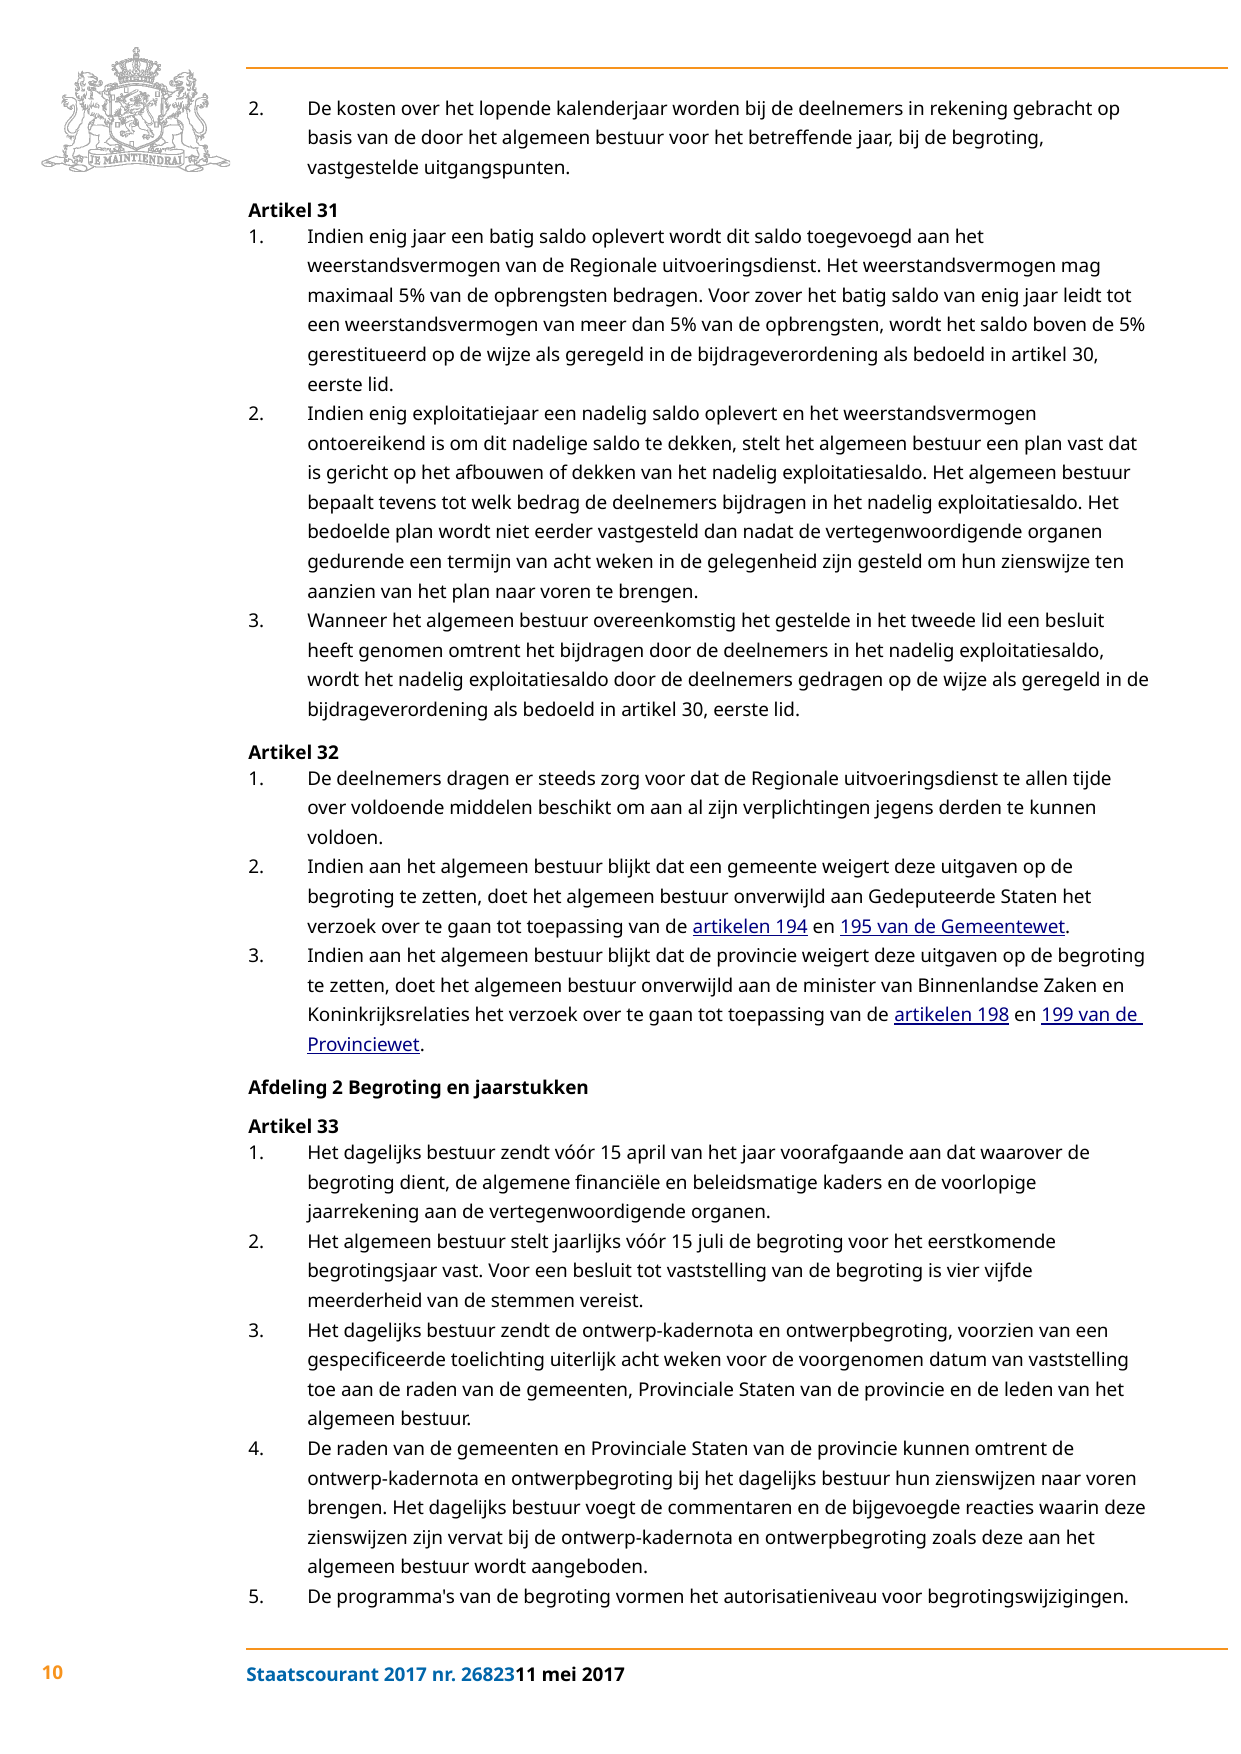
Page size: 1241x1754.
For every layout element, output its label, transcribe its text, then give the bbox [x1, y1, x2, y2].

text Artikel 33 [248, 1114, 1152, 1139]
list Wanneer het algemeen bestuur overeenkomstig het gestelde in het tweede lid een besluit heeft genomen omtrent het bijdragen door de deelnemers in het nadelig exploitatiesaldo, wordt het nadelig exploitatiesaldo door de deelnemers gedragen op de wijze als geregeld in de bijdrageverordening als bedoeld in artikel 30, eerste lid. [248, 607, 1152, 722]
list Indien enig jaar een batig saldo oplevert wordt dit saldo toegevoegd aan het weerstandsvermogen van de Regionale uitvoeringsdienst. Het weerstandsvermogen mag maximaal 5% van de opbrengsten bedragen. Voor zover het batig saldo van enig jaar leidt tot een weerstandsvermogen van meer dan 5% van de opbrengsten, wordt het saldo boven de 5% gerestitueerd op de wijze als geregeld in de bijdrageverordening als bedoeld in artikel 30, eerste lid. [248, 223, 1152, 396]
list Het dagelijks bestuur zendt vóór 15 april van het jaar voorafgaande aan dat waarover de begroting dient, de algemene financiële en beleidsmatige kaders en de voorlopige jaarrekening aan de vertegenwoordigende organen. [248, 1139, 1152, 1224]
list Het algemeen bestuur stelt jaarlijks vóór 15 juli de begroting voor het eerstkomende begrotingsjaar vast. Voor een besluit tot vaststelling van de begroting is vier vijfde meerderheid van de stemmen vereist. [248, 1228, 1152, 1313]
list Indien enig exploitatiejaar een nadelig saldo oplevert en het weerstandsvermogen ontoereikend is om dit nadelige saldo te dekken, stelt het algemeen bestuur een plan vast dat is gericht op het afbouwen of dekken van het nadelig exploitatiesaldo. Het algemeen bestuur bepaalt tevens tot welk bedrag de deelnemers bijdragen in het nadelig exploitatiesaldo. Het bedoelde plan wordt niet eerder vastgesteld dan nadat de vertegenwoordigende organen gedurende een termijn van acht weken in de gelegenheid zijn gesteld om hun zienswijze ten aanzien van het plan naar voren te brengen. [248, 400, 1152, 603]
list De kosten over het lopende kalenderjaar worden bij de deelnemers in rekening gebracht op basis van de door het algemeen bestuur voor het betreffende jaar, bij de begroting, vastgestelde uitgangspunten. [248, 95, 1152, 180]
list Het dagelijks bestuur zendt de ontwerp-kadernota en ontwerpbegroting, voorzien van een gespecificeerde toelichting uiterlijk acht weken voor de voorgenomen datum van vaststelling toe aan de raden van de gemeenten, Provinciale Staten van de provincie en de leden van het algemeen bestuur. [248, 1317, 1152, 1431]
list De raden van de gemeenten en Provinciale Staten van de provincie kunnen omtrent de ontwerp-kadernota en ontwerpbegroting bij het dagelijks bestuur hun zienswijzen naar voren brengen. Het dagelijks bestuur voegt de commentaren en de bijgevoegde reacties waarin deze zienswijzen zijn vervat bij de ontwerp-kadernota en ontwerpbegroting zoals deze aan het algemeen bestuur wordt aangeboden. [248, 1435, 1152, 1579]
list Indien aan het algemeen bestuur blijkt dat de provincie weigert deze uitgaven op de begroting te zetten, doet het algemeen bestuur onverwijld aan de minister van Binnenlandse Zaken en Koninkrijksrelaties het verzoek over te gaan tot toepassing van de artikelen 198 en 199 van de Provinciewet. [248, 942, 1152, 1057]
text Artikel 32 [248, 739, 1152, 765]
text Afdeling 2 Begroting en jaarstukken [248, 1074, 1152, 1100]
text Artikel 31 [248, 197, 1152, 223]
picture [41, 47, 231, 172]
list De programma's van de begroting vormen het autorisatieniveau voor begrotingswijzigingen. [248, 1583, 1152, 1609]
list De deelnemers dragen er steeds zorg voor dat de Regionale uitvoeringsdienst te allen tijde over voldoende middelen beschikt om aan al zijn verplichtingen jegens derden te kunnen voldoen. [248, 765, 1152, 850]
list Indien aan het algemeen bestuur blijkt dat een gemeente weigert deze uitgaven op de begroting te zetten, doet het algemeen bestuur onverwijld aan Gedeputeerde Staten het verzoek over te gaan tot toepassing van de artikelen 194 en 195 van de Gemeentewet. [248, 854, 1152, 939]
